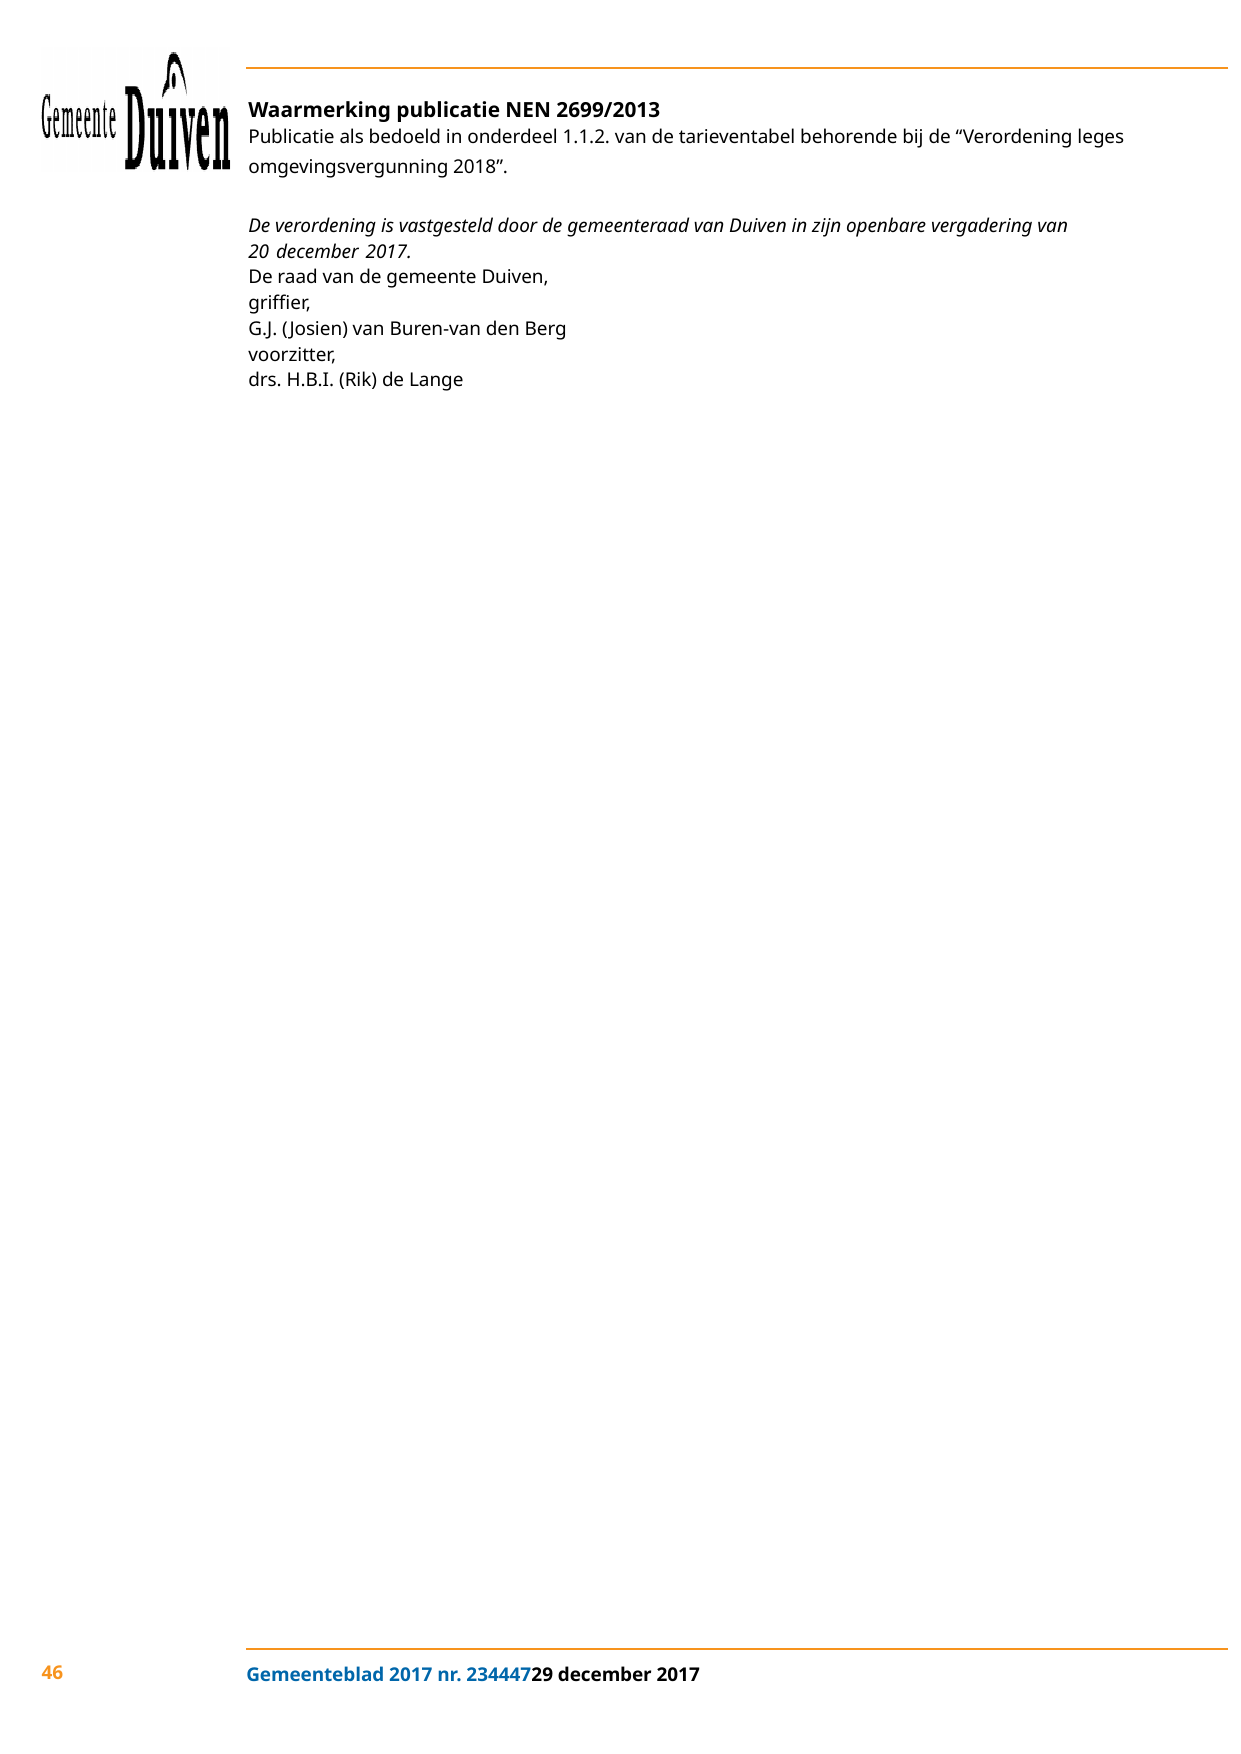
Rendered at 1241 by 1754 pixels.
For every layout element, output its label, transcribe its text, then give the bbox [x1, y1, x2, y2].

text griffier, [248, 289, 1152, 315]
text Publicatie als bedoeld in onderdeel 1.1.2. van de tarieventabel behorende bij de “Verordening leges omgevingsvergunning 2018”. [248, 123, 1152, 179]
text Waarmerking publicatie NEN 2699/2013 [248, 95, 1152, 123]
text De raad van de gemeente Duiven, [248, 263, 1152, 289]
text drs. H.B.I. (Rik) de Lange [248, 366, 1152, 392]
text De verordening is vastgesteld door de gemeenteraad van Duiven in zijn openbare vergadering van 20 december 2017. [248, 212, 1152, 263]
picture [41, 47, 231, 172]
text voorzitter, [248, 341, 1152, 366]
text G.J. (Josien) van Buren-van den Berg [248, 315, 1152, 341]
